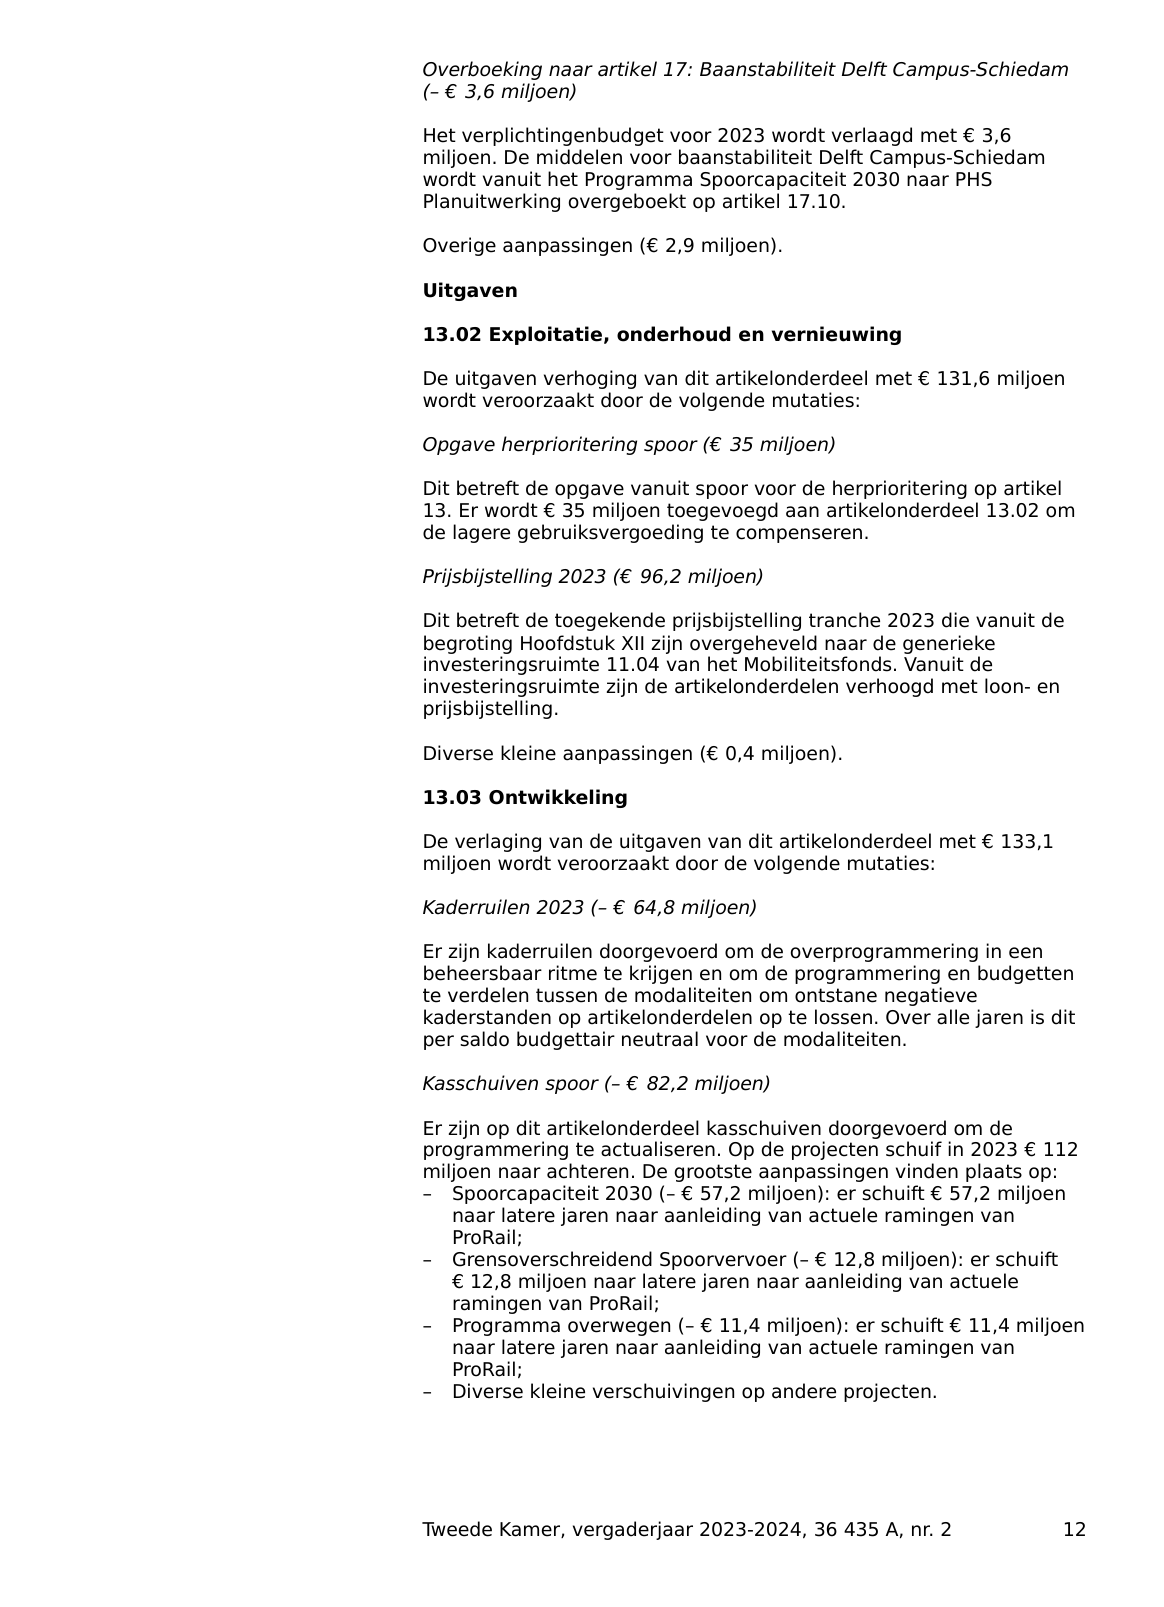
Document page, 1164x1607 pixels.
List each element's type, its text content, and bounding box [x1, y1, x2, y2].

subtitle Kasschuiven spoor (– € 82,2 miljoen) [422, 1073, 1087, 1095]
text Er zijn op dit artikelonderdeel kasschuiven doorgevoerd om de programmering te actualiseren. Op de projecten schuif in 2023 € 112 miljoen naar achteren. De grootste aanpassingen vinden plaats op: [422, 1117, 1087, 1183]
text Er zĳn kaderruilen doorgevoerd om de overprogrammering in een beheersbaar ritme te krĳgen en om de programmering en budgetten te verdelen tussen de modaliteiten om ontstane negatieve kaderstanden op artikelonderdelen op te lossen. Over alle jaren is dit per saldo budgettair neutraal voor de modaliteiten. [422, 941, 1087, 1051]
subtitle 13.02 Exploitatie, onderhoud en vernieuwing [422, 324, 1087, 346]
subtitle Prijsbijstelling 2023 (€ 96,2 miljoen) [422, 566, 1087, 588]
text Dit betreft de opgave vanuit spoor voor de herprioritering op artikel 13. Er wordt € 35 miljoen toegevoegd aan artikelonderdeel 13.02 om de lagere gebruiksvergoeding te compenseren. [422, 478, 1087, 544]
subtitle Overboeking naar artikel 17: Baanstabiliteit Delft Campus-Schiedam (– € 3,6 miljoen) [422, 59, 1087, 103]
text Dit betreft de toegekende prijsbijstelling tranche 2023 die vanuit de begroting Hoofdstuk XII zijn overgeheveld naar de generieke investeringsruimte 11.04 van het Mobiliteitsfonds. Vanuit de investeringsruimte zijn de artikelonderdelen verhoogd met loon- en prijsbijstelling. [422, 610, 1087, 720]
text – Grensoverschreidend Spoorvervoer (– € 12,8 miljoen): er schuift € 12,8 miljoen naar latere jaren naar aanleiding van actuele ramingen van ProRail; [422, 1249, 1087, 1315]
text Diverse kleine aanpassingen (€ 0,4 miljoen). [422, 742, 1087, 764]
subtitle Opgave herprioritering spoor (€ 35 miljoen) [422, 434, 1087, 456]
text Overige aanpassingen (€ 2,9 miljoen). [422, 235, 1087, 257]
text Het verplichtingenbudget voor 2023 wordt verlaagd met € 3,6 miljoen. De middelen voor baanstabiliteit Delft Campus-Schiedam wordt vanuit het Programma Spoorcapaciteit 2030 naar PHS Planuitwerking overgeboekt op artikel 17.10. [422, 125, 1087, 213]
text – Spoorcapaciteit 2030 (– € 57,2 miljoen): er schuift € 57,2 miljoen naar latere jaren naar aanleiding van actuele ramingen van ProRail; [422, 1183, 1087, 1249]
text De verlaging van de uitgaven van dit artikelonderdeel met € 133,1 miljoen wordt veroorzaakt door de volgende mutaties: [422, 831, 1087, 875]
text – Diverse kleine verschuivingen op andere projecten. [422, 1381, 1087, 1403]
text De uitgaven verhoging van dit artikelonderdeel met € 131,6 miljoen wordt veroorzaakt door de volgende mutaties: [422, 368, 1087, 412]
text – Programma overwegen (– € 11,4 miljoen): er schuift € 11,4 miljoen naar latere jaren naar aanleiding van actuele ramingen van ProRail; [422, 1315, 1087, 1381]
subtitle Uitgaven [422, 279, 1087, 301]
subtitle 13.03 Ontwikkeling [422, 787, 1087, 809]
subtitle Kaderruilen 2023 (– € 64,8 miljoen) [422, 897, 1087, 919]
